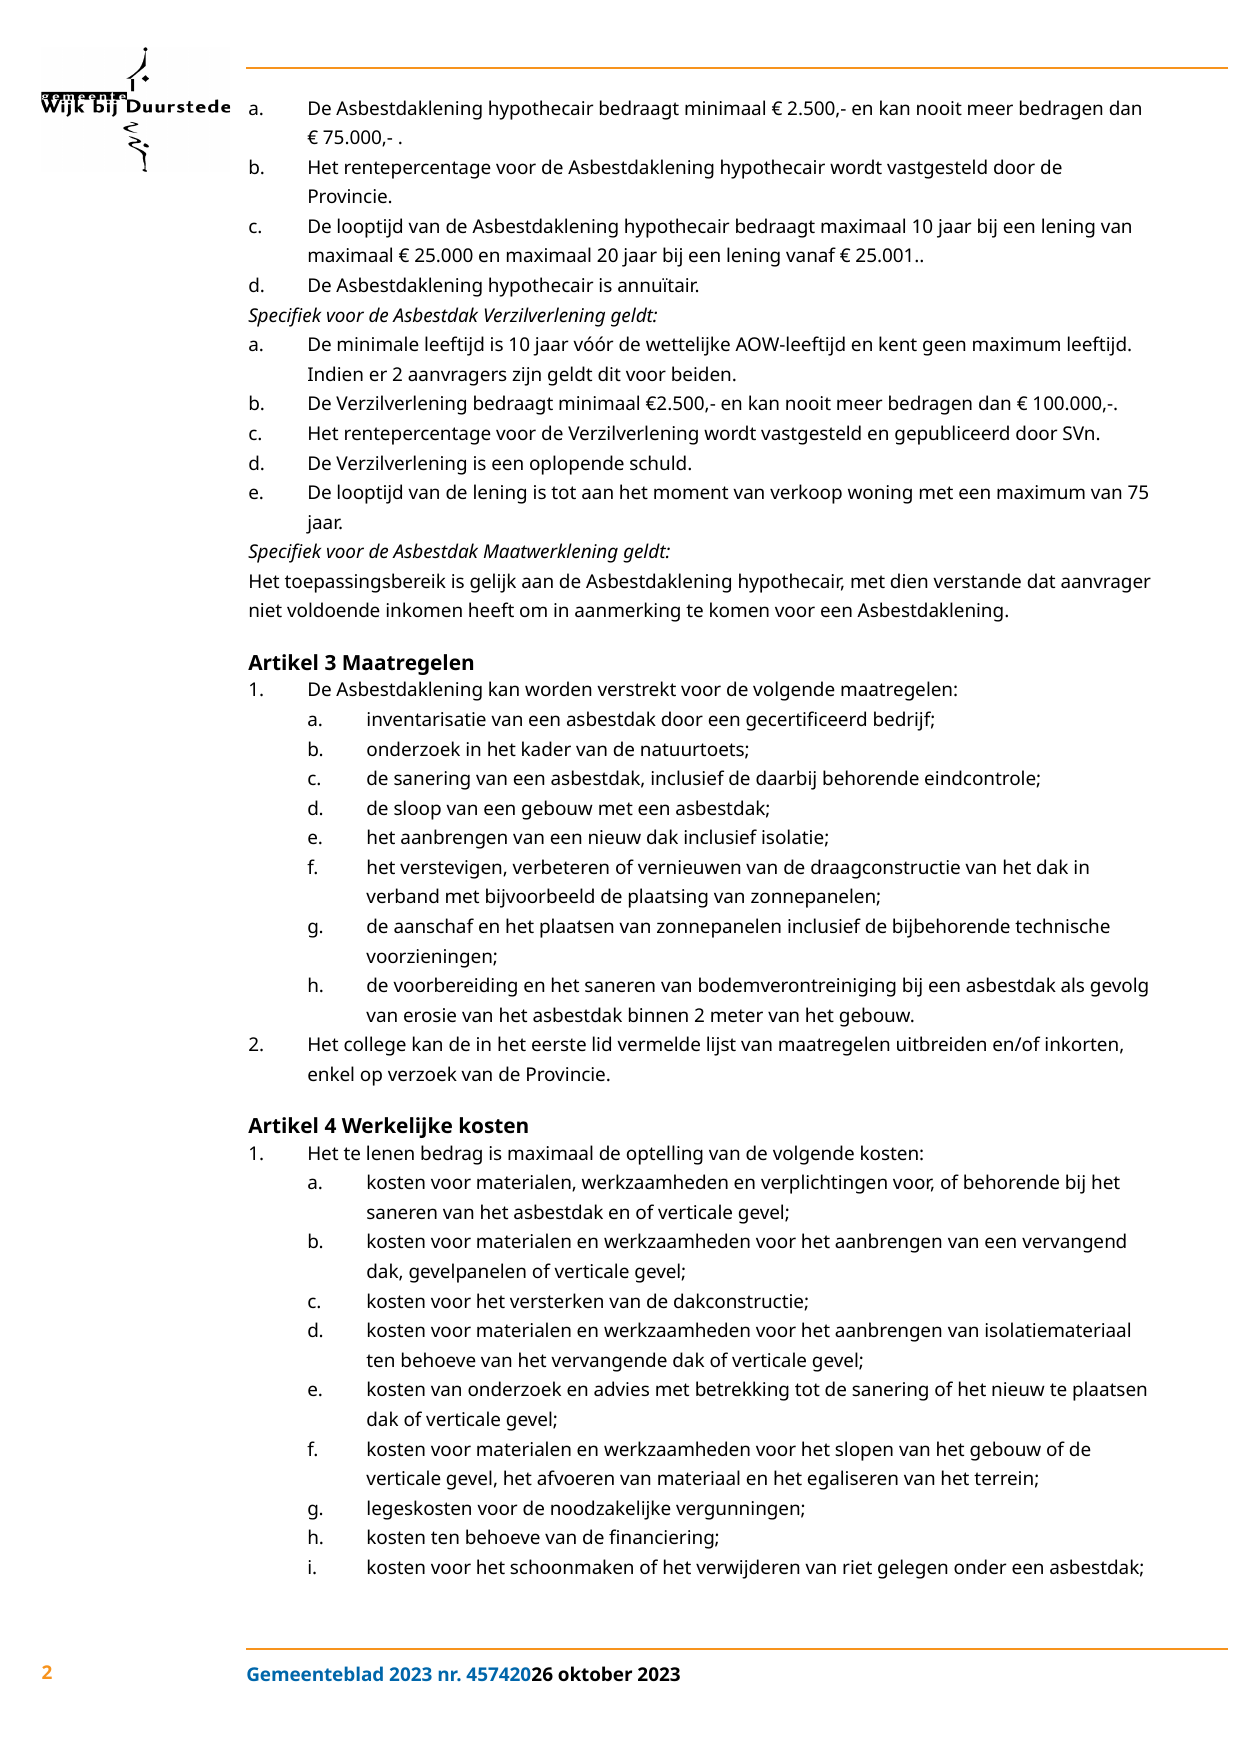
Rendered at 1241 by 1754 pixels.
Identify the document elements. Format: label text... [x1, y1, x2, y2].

text Specifiek voor de Asbestdak Maatwerklening geldt: [248, 538, 1152, 564]
list de voorbereiding en het saneren van bodemverontreiniging bij een asbestdak als gevolg van erosie van het asbestdak binnen 2 meter van het gebouw. [307, 972, 1152, 1028]
list De Verzilverlening bedraagt minimaal €2.500,- en kan nooit meer bedragen dan € 100.000,-. [248, 391, 1152, 416]
list kosten voor het schoonmaken of het verwijderen van riet gelegen onder een asbestdak; [307, 1554, 1152, 1580]
text Het toepassingsbereik is gelijk aan de Asbestdaklening hypothecair, met dien verstande dat aanvrager niet voldoende inkomen heeft om in aanmerking te komen voor een Asbestdaklening. [248, 568, 1152, 623]
list Het rentepercentage voor de Verzilverlening wordt vastgesteld en gepubliceerd door SVn. [248, 420, 1152, 446]
list De looptijd van de lening is tot aan het moment van verkoop woning met een maximum van 75 jaar. [248, 479, 1152, 535]
text Specifiek voor de Asbestdak Verzilverlening geldt: [248, 302, 1152, 328]
list onderzoek in het kader van de natuurtoets; [307, 736, 1152, 761]
list De Asbestdaklening hypothecair is annuïtair. [248, 272, 1152, 298]
list De Asbestdaklening hypothecair bedraagt minimaal € 2.500,- en kan nooit meer bedragen dan € 75.000,- . [248, 95, 1152, 150]
list Het college kan de in het eerste lid vermelde lijst van maatregelen uitbreiden en/of inkorten, enkel op verzoek van de Provincie. [248, 1032, 1152, 1087]
list kosten voor materialen, werkzaamheden en verplichtingen voor, of behorende bij het saneren van het asbestdak en of verticale gevel; [307, 1169, 1152, 1225]
list Het rentepercentage voor de Asbestdaklening hypothecair wordt vastgesteld door de Provincie. [248, 154, 1152, 209]
list De Asbestdaklening kan worden verstrekt voor de volgende maatregelen: [248, 677, 1152, 702]
list kosten voor het versterken van de dakconstructie; [307, 1288, 1152, 1314]
list de sloop van een gebouw met een asbestdak; [307, 795, 1152, 821]
text Artikel 3 Maatregelen [248, 648, 1152, 677]
picture [41, 47, 231, 172]
list kosten ten behoeve van de financiering; [307, 1524, 1152, 1550]
list De Verzilverlening is een oplopende schuld. [248, 450, 1152, 476]
list het aanbrengen van een nieuw dak inclusief isolatie; [307, 824, 1152, 850]
list legeskosten voor de noodzakelijke vergunningen; [307, 1495, 1152, 1521]
list de sanering van een asbestdak, inclusief de daarbij behorende eindcontrole; [307, 765, 1152, 791]
list het verstevigen, verbeteren of vernieuwen van de draagconstructie van het dak in verband met bijvoorbeeld de plaatsing van zonnepanelen; [307, 854, 1152, 909]
list de aanschaf en het plaatsen van zonnepanelen inclusief de bijbehorende technische voorzieningen; [307, 913, 1152, 968]
text Artikel 4 Werkelijke kosten [248, 1112, 1152, 1140]
list inventarisatie van een asbestdak door een gecertificeerd bedrijf; [307, 706, 1152, 732]
list Het te lenen bedrag is maximaal de optelling van de volgende kosten: [248, 1140, 1152, 1166]
list kosten voor materialen en werkzaamheden voor het aanbrengen van isolatiemateriaal ten behoeve van het vervangende dak of verticale gevel; [307, 1317, 1152, 1373]
list kosten van onderzoek en advies met betrekking tot de sanering of het nieuw te plaatsen dak of verticale gevel; [307, 1377, 1152, 1432]
list De looptijd van de Asbestdaklening hypothecair bedraagt maximaal 10 jaar bij een lening van maximaal € 25.000 en maximaal 20 jaar bij een lening vanaf € 25.001.. [248, 213, 1152, 268]
list De minimale leeftijd is 10 jaar vóór de wettelijke AOW-leeftijd en kent geen maximum leeftijd. Indien er 2 aanvragers zijn geldt dit voor beiden. [248, 331, 1152, 387]
list kosten voor materialen en werkzaamheden voor het slopen van het gebouw of de verticale gevel, het afvoeren van materiaal en het egaliseren van het terrein; [307, 1436, 1152, 1491]
list kosten voor materialen en werkzaamheden voor het aanbrengen van een vervangend dak, gevelpanelen of verticale gevel; [307, 1229, 1152, 1284]
